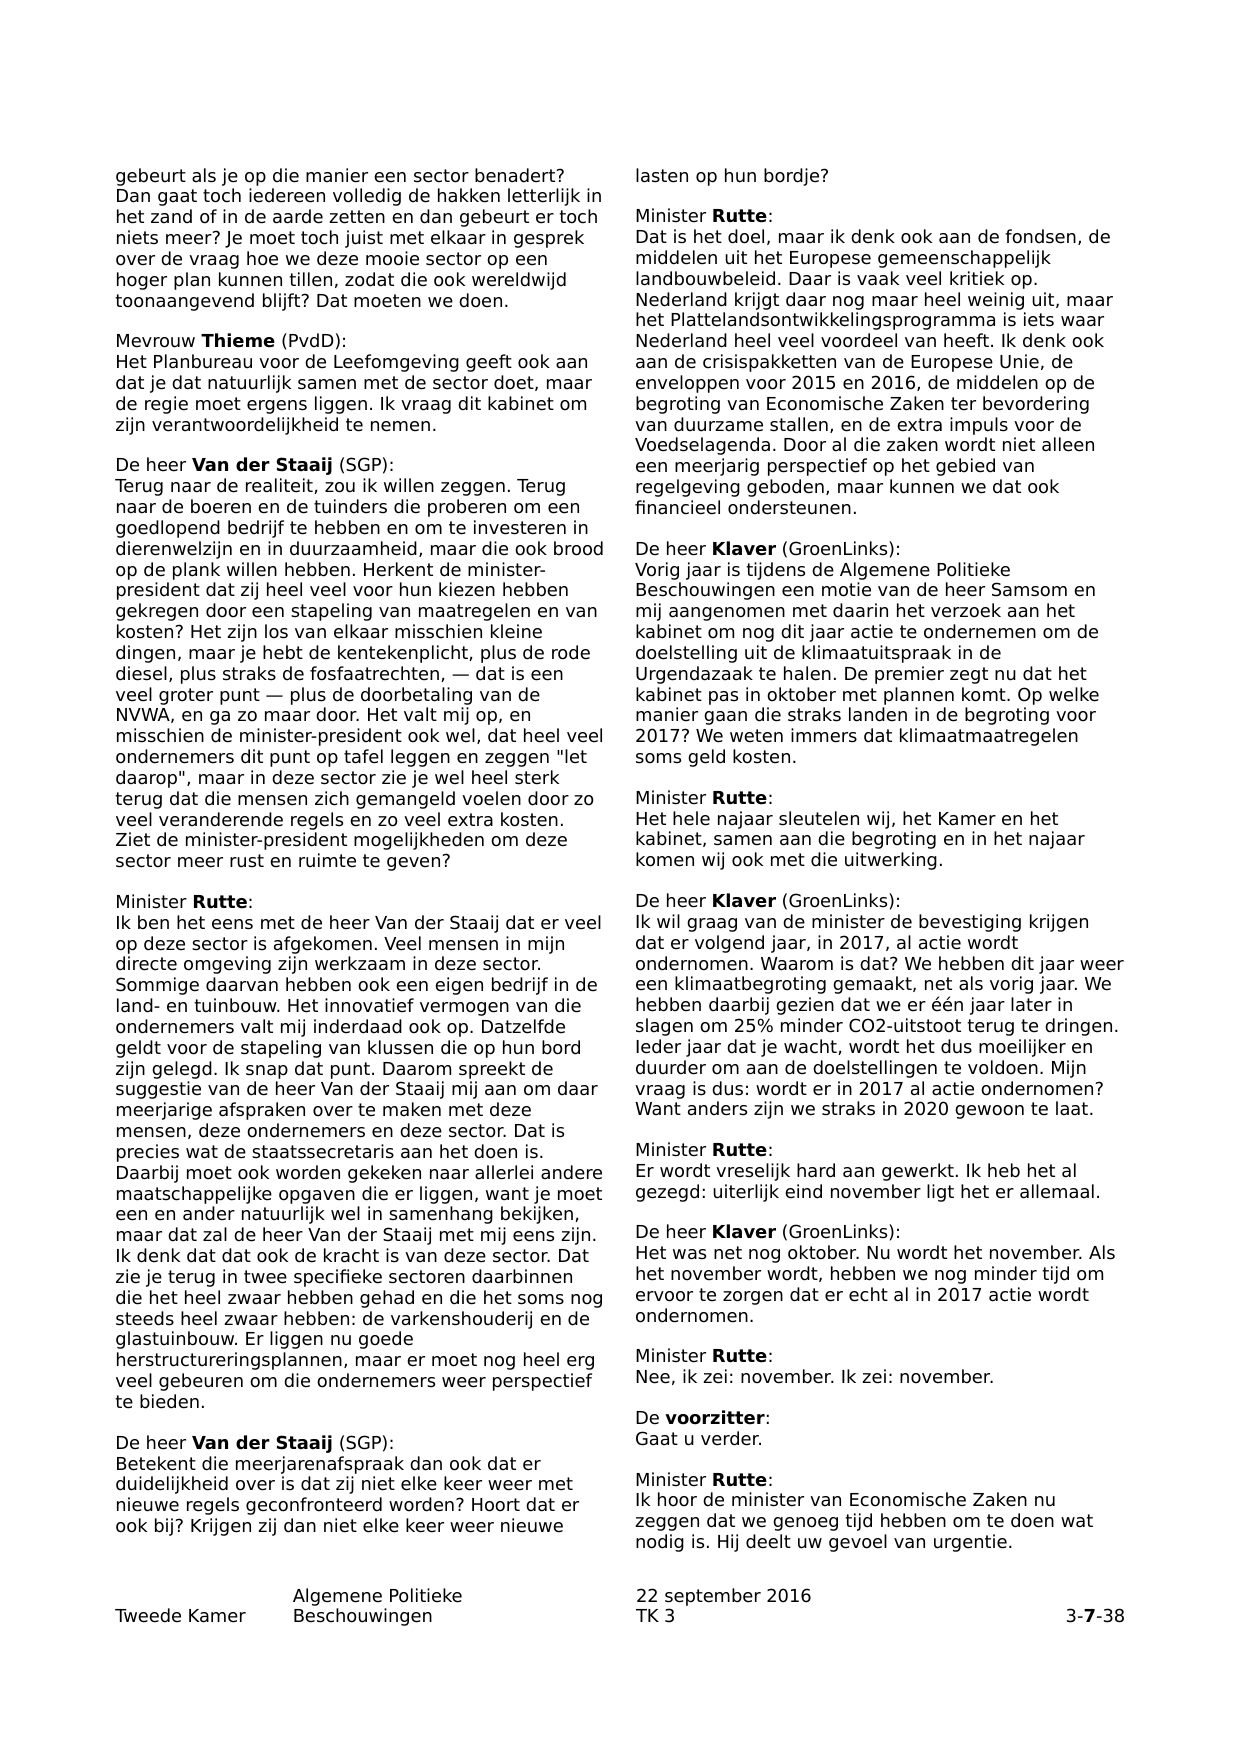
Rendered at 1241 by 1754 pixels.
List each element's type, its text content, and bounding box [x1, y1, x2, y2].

text Dat is het doel, maar ik denk ook aan de fondsen, de middelen uit het Europese gemeenschappelijk landbouwbeleid. Daar is vaak veel kritiek op. Nederland krijgt daar nog maar heel weinig uit, maar het Plattelandsontwikkelingsprogramma is iets waar Nederland heel veel voordeel van heeft. Ik denk ook aan de crisispakketten van de Europese Unie, de enveloppen voor 2015 en 2016, de middelen op de begroting van Economische Zaken ter bevordering van duurzame stallen, en de extra impuls voor de Voedselagenda. Door al die zaken wordt niet alleen een meerjarig perspectief op het gebied van regelgeving geboden, maar kunnen we dat ook financieel ondersteunen. [635, 227, 1125, 518]
text Gaat u verder. [635, 1429, 1125, 1449]
text Minister Rutte: [115, 892, 605, 912]
text De heer Van der Staaij (SGP): [115, 455, 605, 476]
text De voorzitter: [635, 1408, 1125, 1429]
text Terug naar de realiteit, zou ik willen zeggen. Terug naar de boeren en de tuinders die proberen om een goedlopend bedrijf te hebben en om te investeren in dierenwelzijn en in duurzaamheid, maar die ook brood op de plank willen hebben. Herkent de minister-president dat zij heel veel voor hun kiezen hebben gekregen door een stapeling van maatregelen en van kosten? Het zijn los van elkaar misschien kleine dingen, maar je hebt de kentekenplicht, plus de rode diesel, plus straks de fosfaatrechten, — dat is een veel groter punt — plus de doorbetaling van de NVWA, en ga zo maar door. Het valt mij op, en misschien de minister-president ook wel, dat heel veel ondernemers dit punt op tafel leggen en zeggen "let daarop", maar in deze sector zie je wel heel sterk terug dat die mensen zich gemangeld voelen door zo veel veranderende regels en zo veel extra kosten. Ziet de minister-president mogelijkheden om deze sector meer rust en ruimte te geven? [115, 476, 605, 872]
text Het hele najaar sleutelen wij, het Kamer en het kabinet, samen aan die begroting en in het najaar komen wij ook met die uitwerking. [635, 808, 1125, 871]
text Minister Rutte: [635, 206, 1125, 227]
text De heer Klaver (GroenLinks): [635, 538, 1125, 559]
text Ik ben het eens met de heer Van der Staaij dat er veel op deze sector is afgekomen. Veel mensen in mijn directe omgeving zijn werkzaam in deze sector. Sommige daarvan hebben ook een eigen bedrijf in de land- en tuinbouw. Het innovatief vermogen van die ondernemers valt mij inderdaad ook op. Datzelfde geldt voor de stapeling van klussen die op hun bord zijn gelegd. Ik snap dat punt. Daarom spreekt de suggestie van de heer Van der Staaij mij aan om daar meerjarige afspraken over te maken met deze mensen, deze ondernemers en deze sector. Dat is precies wat de staatssecretaris aan het doen is. [115, 912, 605, 1162]
text Het was net nog oktober. Nu wordt het november. Als het november wordt, hebben we nog minder tijd om ervoor te zorgen dat er echt al in 2017 actie wordt ondernomen. [635, 1243, 1125, 1326]
text Minister Rutte: [635, 1346, 1125, 1367]
text Minister Rutte: [635, 1140, 1125, 1161]
text Nee, ik zei: november. Ik zei: november. [635, 1367, 1125, 1388]
text Minister Rutte: [635, 788, 1125, 808]
text Ik wil graag van de minister de bevestiging krijgen dat er volgend jaar, in 2017, al actie wordt ondernomen. Waarom is dat? We hebben dit jaar weer een klimaatbegroting gemaakt, net als vorig jaar. We hebben daarbij gezien dat we er één jaar later in slagen om 25% minder CO2-uitstoot terug te dringen. Ieder jaar dat je wacht, wordt het dus moeilijker en duurder om aan de doelstellingen te voldoen. Mijn vraag is dus: wordt er in 2017 al actie ondernomen? Want anders zijn we straks in 2020 gewoon te laat. [635, 912, 1125, 1120]
text Minister Rutte: [635, 1469, 1125, 1490]
text De heer Klaver (GroenLinks): [635, 1222, 1125, 1243]
text Mevrouw Thieme (PvdD): [115, 331, 605, 352]
text De heer Van der Staaij (SGP): [115, 1432, 605, 1453]
text Het Planbureau voor de Leefomgeving geeft ook aan dat je dat natuurlijk samen met de sector doet, maar de regie moet ergens liggen. Ik vraag dit kabinet om zijn verantwoordelijkheid te nemen. [115, 352, 605, 435]
text lasten op hun bordje? [635, 165, 1125, 186]
text Er wordt vreselijk hard aan gewerkt. Ik heb het al gezegd: uiterlijk eind november ligt het er allemaal. [635, 1161, 1125, 1202]
text Betekent die meerjarenafspraak dan ook dat er duidelijkheid over is dat zij niet elke keer weer met nieuwe regels geconfronteerd worden? Hoort dat er ook bij? Krijgen zij dan niet elke keer weer nieuwe [115, 1453, 605, 1537]
text Ik hoor de minister van Economische Zaken nu zeggen dat we genoeg tijd hebben om te doen wat nodig is. Hij deelt uw gevoel van urgentie. [635, 1490, 1125, 1553]
text Daarbij moet ook worden gekeken naar allerlei andere maatschappelijke opgaven die er liggen, want je moet een en ander natuurlijk wel in samenhang bekijken, maar dat zal de heer Van der Staaij met mij eens zijn. Ik denk dat dat ook de kracht is van deze sector. Dat zie je terug in twee specifieke sectoren daarbinnen die het heel zwaar hebben gehad en die het soms nog steeds heel zwaar hebben: de varkenshouderij en de glastuinbouw. Er liggen nu goede herstructureringsplannen, maar er moet nog heel erg veel gebeuren om die ondernemers weer perspectief te bieden. [115, 1162, 605, 1412]
text Vorig jaar is tijdens de Algemene Politieke Beschouwingen een motie van de heer Samsom en mij aangenomen met daarin het verzoek aan het kabinet om nog dit jaar actie te ondernemen om de doelstelling uit de klimaatuitspraak in de Urgendazaak te halen. De premier zegt nu dat het kabinet pas in oktober met plannen komt. Op welke manier gaan die straks landen in de begroting voor 2017? We weten immers dat klimaatmaatregelen soms geld kosten. [635, 559, 1125, 768]
text De heer Klaver (GroenLinks): [635, 891, 1125, 912]
text gebeurt als je op die manier een sector benadert? Dan gaat toch iedereen volledig de hakken letterlijk in het zand of in de aarde zetten en dan gebeurt er toch niets meer? Je moet toch juist met elkaar in gesprek over de vraag hoe we deze mooie sector op een hoger plan kunnen tillen, zodat die ook wereldwijd toonaangevend blijft? Dat moeten we doen. [115, 165, 605, 311]
